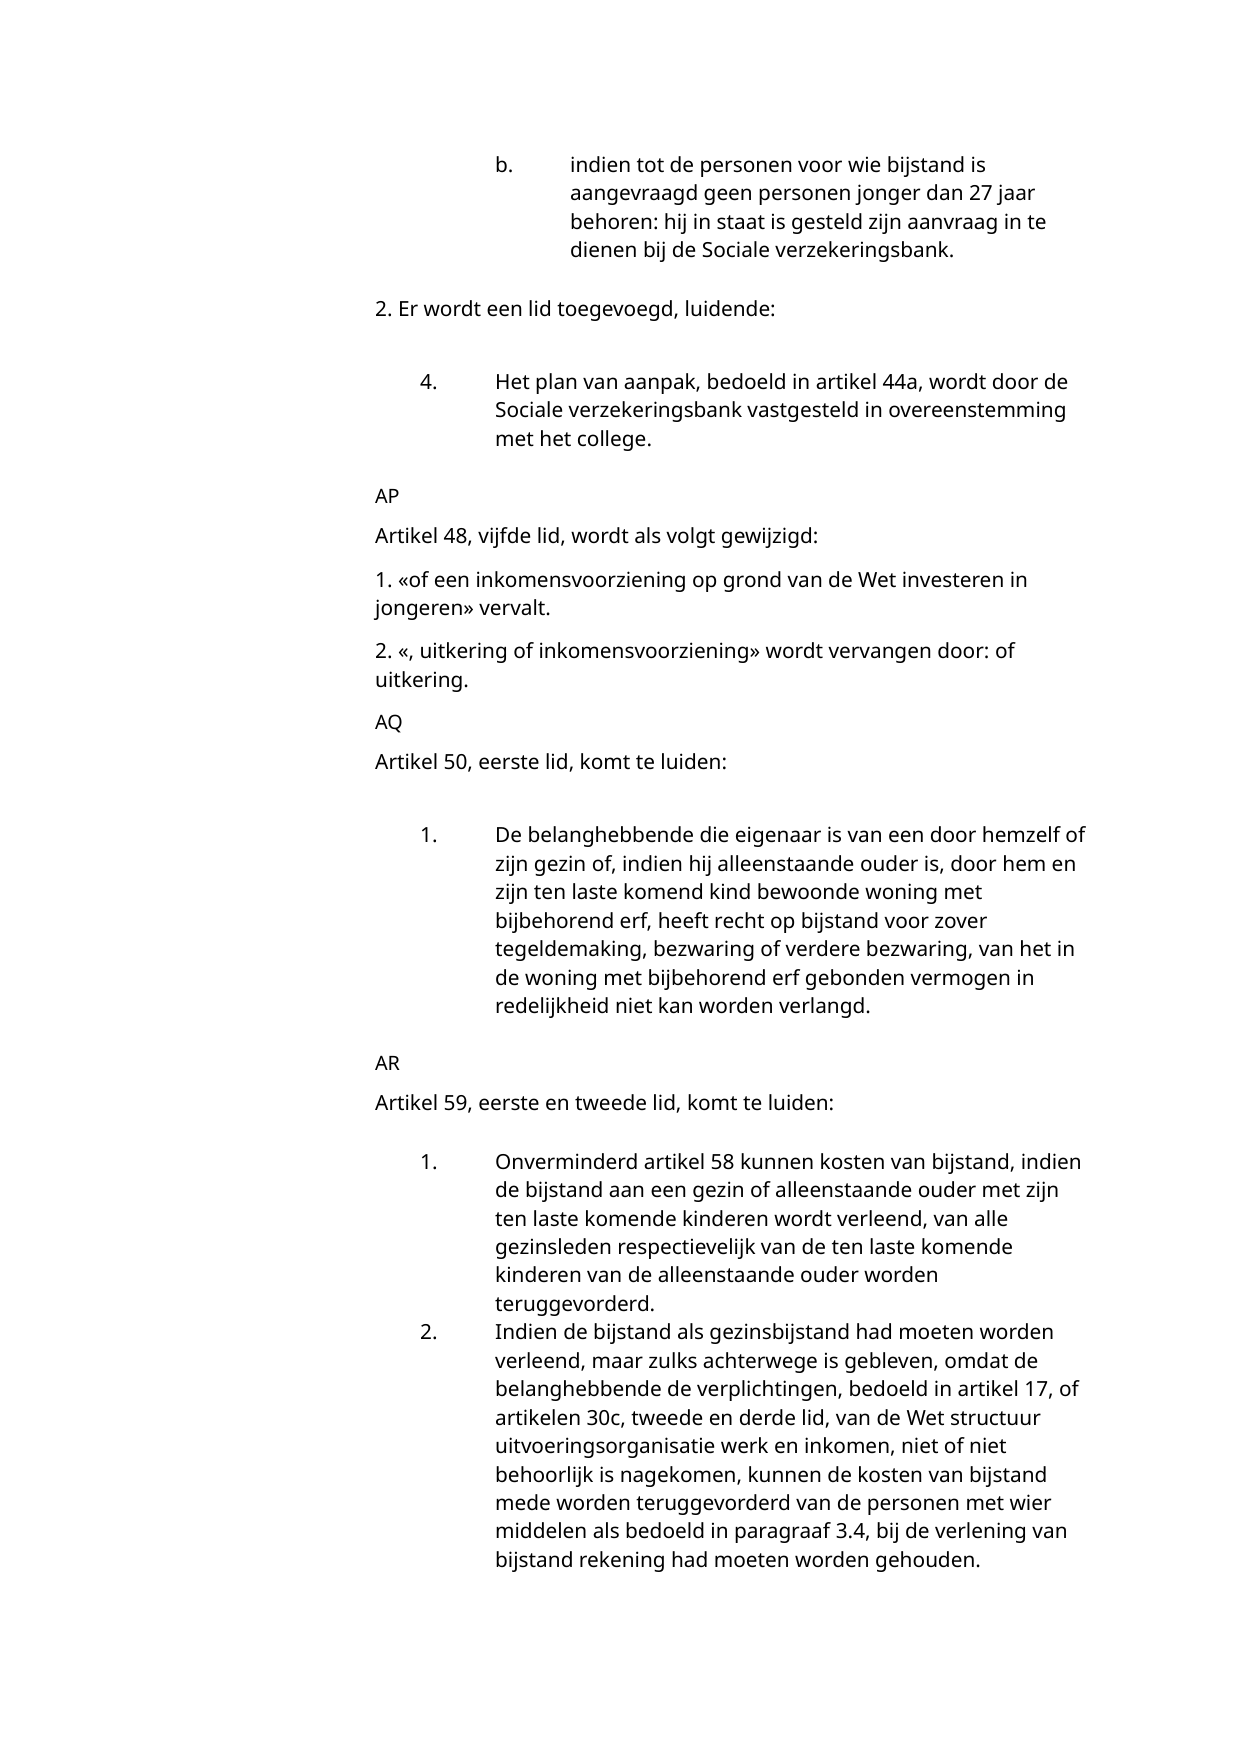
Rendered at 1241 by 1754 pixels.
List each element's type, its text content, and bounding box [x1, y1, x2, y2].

list De belanghebbende die eigenaar is van een door hemzelf of zijn gezin of, indien hij alleenstaande ouder is, door hem en zijn ten laste komend kind bewoonde woning met bijbehorend erf, heeft recht op bijstand voor zover tegeldemaking, bezwaring of verdere bezwaring, van het in de woning met bijbehorend erf gebonden vermogen in redelijkheid niet kan worden verlangd. [420, 821, 1090, 1020]
text 1. «of een inkomensvoorziening op grond van de Wet investeren in jongeren» vervalt. [375, 565, 1090, 622]
text Artikel 59, eerste en tweede lid, komt te luiden: [375, 1088, 1090, 1117]
text Artikel 48, vijfde lid, wordt als volgt gewijzigd: [375, 521, 1090, 550]
text AQ [375, 708, 1090, 735]
text Artikel 50, eerste lid, komt te luiden: [375, 747, 1090, 776]
text 2. Er wordt een lid toegevoegd, luidende: [375, 294, 1090, 322]
list Indien de bijstand als gezinsbijstand had moeten worden verleend, maar zulks achterwege is gebleven, omdat de belanghebbende de verplichtingen, bedoeld in artikel 17, of artikelen 30c, tweede en derde lid, van de Wet structuur uitvoeringsorganisatie werk en inkomen, niet of niet behoorlijk is nagekomen, kunnen de kosten van bijstand mede worden teruggevorderd van de personen met wier middelen als bedoeld in paragraaf 3.4, bij de verlening van bijstand rekening had moeten worden gehouden. [420, 1317, 1090, 1573]
list Het plan van aanpak, bedoeld in artikel 44a, wordt door de Sociale verzekeringsbank vastgesteld in overeenstemming met het college. [420, 367, 1090, 452]
text 2. «, uitkering of inkomensvoorziening» wordt vervangen door: of uitkering. [375, 637, 1090, 693]
list indien tot de personen voor wie bijstand is aangevraagd geen personen jonger dan 27 jaar behoren: hij in staat is gesteld zijn aanvraag in te dienen bij de Sociale verzekeringsbank. [495, 150, 1090, 264]
text AR [375, 1050, 1090, 1077]
text AP [375, 482, 1090, 509]
list Onverminderd artikel 58 kunnen kosten van bijstand, indien de bijstand aan een gezin of alleenstaande ouder met zijn ten laste komende kinderen wordt verleend, van alle gezinsleden respectievelijk van de ten laste komende kinderen van de alleenstaande ouder worden teruggevorderd. [420, 1147, 1090, 1317]
